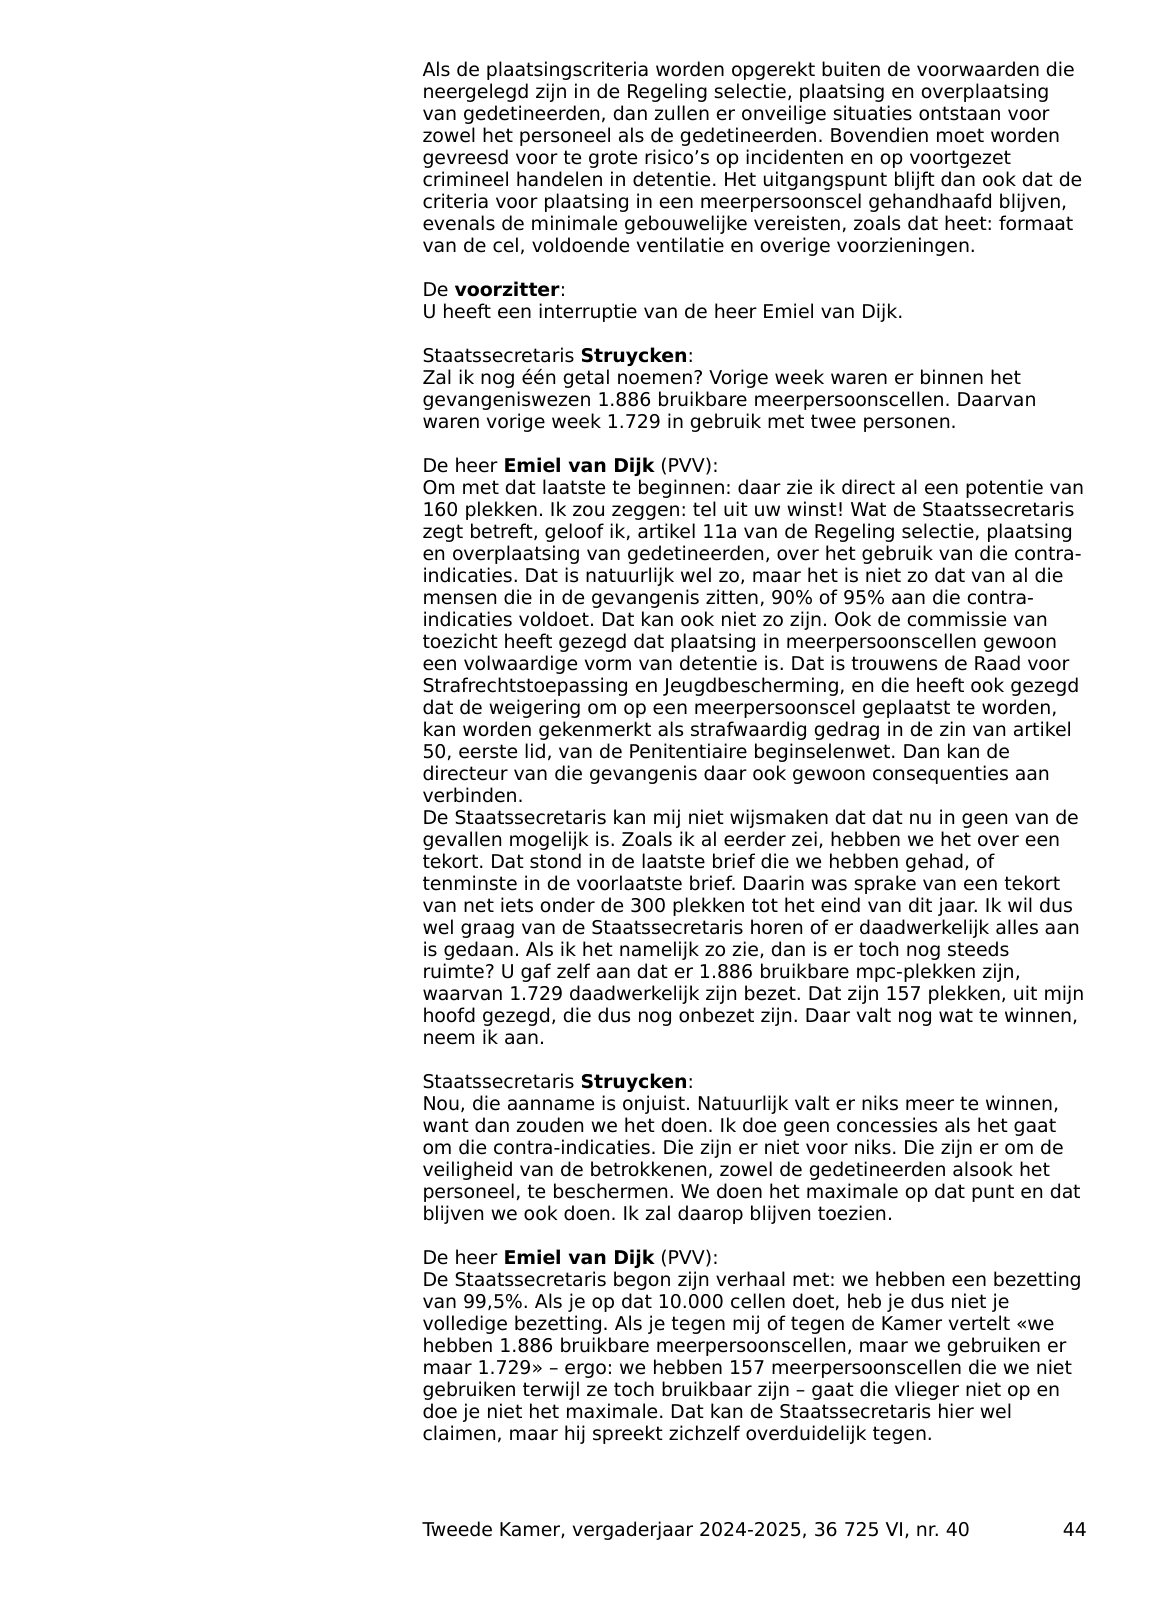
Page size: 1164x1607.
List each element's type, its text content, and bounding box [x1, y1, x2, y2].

text De Staatssecretaris begon zijn verhaal met: we hebben een bezetting van 99,5%. Als je op dat 10.000 cellen doet, heb je dus niet je volledige bezetting. Als je tegen mij of tegen de Kamer vertelt «we hebben 1.886 bruikbare meerpersoonscellen, maar we gebruiken er maar 1.729» – ergo: we hebben 157 meerpersoonscellen die we niet gebruiken terwijl ze toch bruikbaar zijn – gaat die vlieger niet op en doe je niet het maximale. Dat kan de Staatssecretaris hier wel claimen, maar hij spreekt zichzelf overduidelijk tegen. [422, 1269, 1087, 1445]
text Zal ik nog één getal noemen? Vorige week waren er binnen het gevangeniswezen 1.886 bruikbare meerpersoonscellen. Daarvan waren vorige week 1.729 in gebruik met twee personen. [422, 367, 1087, 433]
text De heer Emiel van Dijk (PVV): [422, 455, 1087, 477]
text Staatssecretaris Struycken: [422, 1071, 1087, 1093]
text U heeft een interruptie van de heer Emiel van Dijk. [422, 301, 1087, 323]
text De voorzitter: [422, 279, 1087, 301]
text Staatssecretaris Struycken: [422, 345, 1087, 367]
text De heer Emiel van Dijk (PVV): [422, 1247, 1087, 1269]
text Als de plaatsingscriteria worden opgerekt buiten de voorwaarden die neergelegd zijn in de Regeling selectie, plaatsing en overplaatsing van gedetineerden, dan zullen er onveilige situaties ontstaan voor zowel het personeel als de gedetineerden. Bovendien moet worden gevreesd voor te grote risico’s op incidenten en op voortgezet crimineel handelen in detentie. Het uitgangspunt blijft dan ook dat de criteria voor plaatsing in een meerpersoonscel gehandhaafd blijven, evenals de minimale gebouwelijke vereisten, zoals dat heet: formaat van de cel, voldoende ventilatie en overige voorzieningen. [422, 59, 1087, 257]
text De Staatssecretaris kan mij niet wijsmaken dat dat nu in geen van de gevallen mogelijk is. Zoals ik al eerder zei, hebben we het over een tekort. Dat stond in de laatste brief die we hebben gehad, of tenminste in de voorlaatste brief. Daarin was sprake van een tekort van net iets onder de 300 plekken tot het eind van dit jaar. Ik wil dus wel graag van de Staatssecretaris horen of er daadwerkelijk alles aan is gedaan. Als ik het namelijk zo zie, dan is er toch nog steeds ruimte? U gaf zelf aan dat er 1.886 bruikbare mpc-plekken zijn, waarvan 1.729 daadwerkelijk zijn bezet. Dat zijn 157 plekken, uit mijn hoofd gezegd, die dus nog onbezet zijn. Daar valt nog wat te winnen, neem ik aan. [422, 807, 1087, 1049]
text Om met dat laatste te beginnen: daar zie ik direct al een potentie van 160 plekken. Ik zou zeggen: tel uit uw winst! Wat de Staatssecretaris zegt betreft, geloof ik, artikel 11a van de Regeling selectie, plaatsing en overplaatsing van gedetineerden, over het gebruik van die contra-indicaties. Dat is natuurlijk wel zo, maar het is niet zo dat van al die mensen die in de gevangenis zitten, 90% of 95% aan die contra-indicaties voldoet. Dat kan ook niet zo zijn. Ook de commissie van toezicht heeft gezegd dat plaatsing in meerpersoonscellen gewoon een volwaardige vorm van detentie is. Dat is trouwens de Raad voor Strafrechtstoepassing en Jeugdbescherming, en die heeft ook gezegd dat de weigering om op een meerpersoonscel geplaatst te worden, kan worden gekenmerkt als strafwaardig gedrag in de zin van artikel 50, eerste lid, van de Penitentiaire beginselenwet. Dan kan de directeur van die gevangenis daar ook gewoon consequenties aan verbinden. [422, 477, 1087, 807]
text Nou, die aanname is onjuist. Natuurlijk valt er niks meer te winnen, want dan zouden we het doen. Ik doe geen concessies als het gaat om die contra-indicaties. Die zijn er niet voor niks. Die zijn er om de veiligheid van de betrokkenen, zowel de gedetineerden alsook het personeel, te beschermen. We doen het maximale op dat punt en dat blijven we ook doen. Ik zal daarop blijven toezien. [422, 1093, 1087, 1225]
